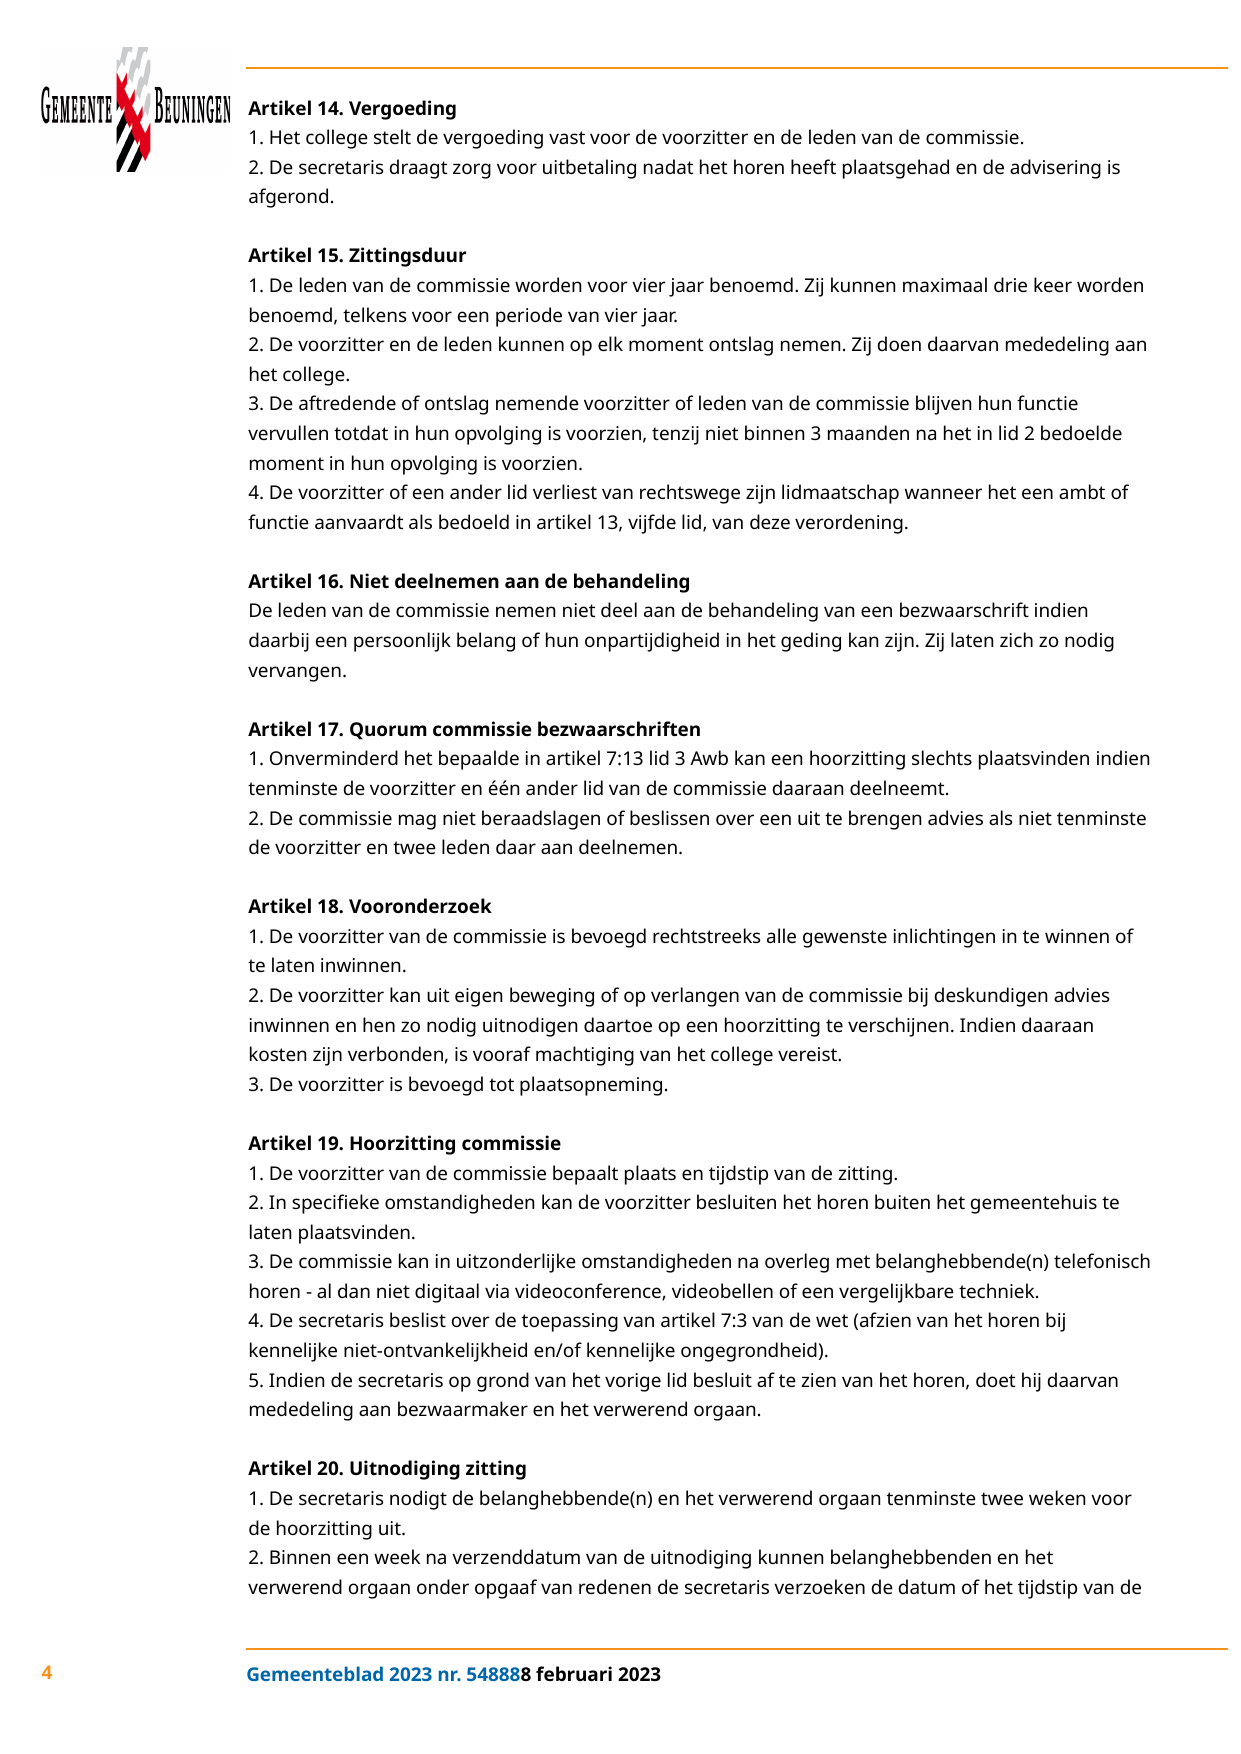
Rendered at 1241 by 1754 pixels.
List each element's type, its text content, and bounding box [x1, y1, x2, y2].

text 3. De voorzitter is bevoegd tot plaatsopneming. [248, 1071, 1152, 1097]
text 2. Binnen een week na verzenddatum van de uitnodiging kunnen belanghebbenden en het verwerend orgaan onder opgaaf van redenen de secretaris verzoeken de datum of het tijdstip van de [248, 1544, 1152, 1600]
text 5. Indien de secretaris op grond van het vorige lid besluit af te zien van het horen, doet hij daarvan mededeling aan bezwaarmaker en het verwerend orgaan. [248, 1367, 1152, 1422]
text 1. De voorzitter van de commissie bepaalt plaats en tijdstip van de zitting. [248, 1160, 1152, 1186]
text Artikel 16. Niet deelnemen aan de behandeling [248, 568, 1152, 594]
text 2. In specifieke omstandigheden kan de voorzitter besluiten het horen buiten het gemeentehuis te laten plaatsvinden. [248, 1189, 1152, 1245]
text 1. De secretaris nodigt de belanghebbende(n) en het verwerend orgaan tenminste twee weken voor de hoorzitting uit. [248, 1485, 1152, 1541]
text 3. De commissie kan in uitzonderlijke omstandigheden na overleg met belanghebbende(n) telefonisch horen - al dan niet digitaal via videoconference, videobellen of een vergelijkbare techniek. [248, 1248, 1152, 1304]
text afgerond. [248, 183, 1152, 209]
text 1. De leden van de commissie worden voor vier jaar benoemd. Zij kunnen maximaal drie keer worden benoemd, telkens voor een periode van vier jaar. [248, 272, 1152, 328]
text Artikel 18. Vooronderzoek [248, 893, 1152, 919]
picture [41, 47, 231, 172]
text 3. De aftredende of ontslag nemende voorzitter of leden van de commissie blijven hun functie vervullen totdat in hun opvolging is voorzien, tenzij niet binnen 3 maanden na het in lid 2 bedoelde moment in hun opvolging is voorzien. [248, 391, 1152, 476]
text 1. De voorzitter van de commissie is bevoegd rechtstreeks alle gewenste inlichtingen in te winnen of te laten inwinnen. [248, 923, 1152, 978]
text Artikel 17. Quorum commissie bezwaarschriften [248, 716, 1152, 742]
text 2. De voorzitter en de leden kunnen op elk moment ontslag nemen. Zij doen daarvan mededeling aan het college. [248, 331, 1152, 387]
text 4. De secretaris beslist over de toepassing van artikel 7:3 van de wet (afzien van het horen bij kennelijke niet-ontvankelijkheid en/of kennelijke ongegrondheid). [248, 1308, 1152, 1363]
text 2. De voorzitter kan uit eigen beweging of op verlangen van de commissie bij deskundigen advies inwinnen en hen zo nodig uitnodigen daartoe op een hoorzitting te verschijnen. Indien daaraan kosten zijn verbonden, is vooraf machtiging van het college vereist. [248, 982, 1152, 1067]
text Artikel 20. Uitnodiging zitting [248, 1456, 1152, 1481]
text Artikel 15. Zittingsduur [248, 243, 1152, 268]
text 4. De voorzitter of een ander lid verliest van rechtswege zijn lidmaatschap wanneer het een ambt of functie aanvaardt als bedoeld in artikel 13, vijfde lid, van deze verordening. [248, 479, 1152, 535]
text 2. De secretaris draagt zorg voor uitbetaling nadat het horen heeft plaatsgehad en de advisering is [248, 154, 1152, 180]
text 1. Onverminderd het bepaalde in artikel 7:13 lid 3 Awb kan een hoorzitting slechts plaatsvinden indien tenminste de voorzitter en één ander lid van de commissie daaraan deelneemt. [248, 746, 1152, 801]
text Artikel 19. Hoorzitting commissie [248, 1130, 1152, 1156]
text De leden van de commissie nemen niet deel aan de behandeling van een bezwaarschrift indien daarbij een persoonlijk belang of hun onpartijdigheid in het geding kan zijn. Zij laten zich zo nodig vervangen. [248, 598, 1152, 683]
text 1. Het college stelt de vergoeding vast voor de voorzitter en de leden van de commissie. [248, 124, 1152, 150]
text Artikel 14. Vergoeding [248, 95, 1152, 121]
text 2. De commissie mag niet beraadslagen of beslissen over een uit te brengen advies als niet tenminste de voorzitter en twee leden daar aan deelnemen. [248, 805, 1152, 860]
